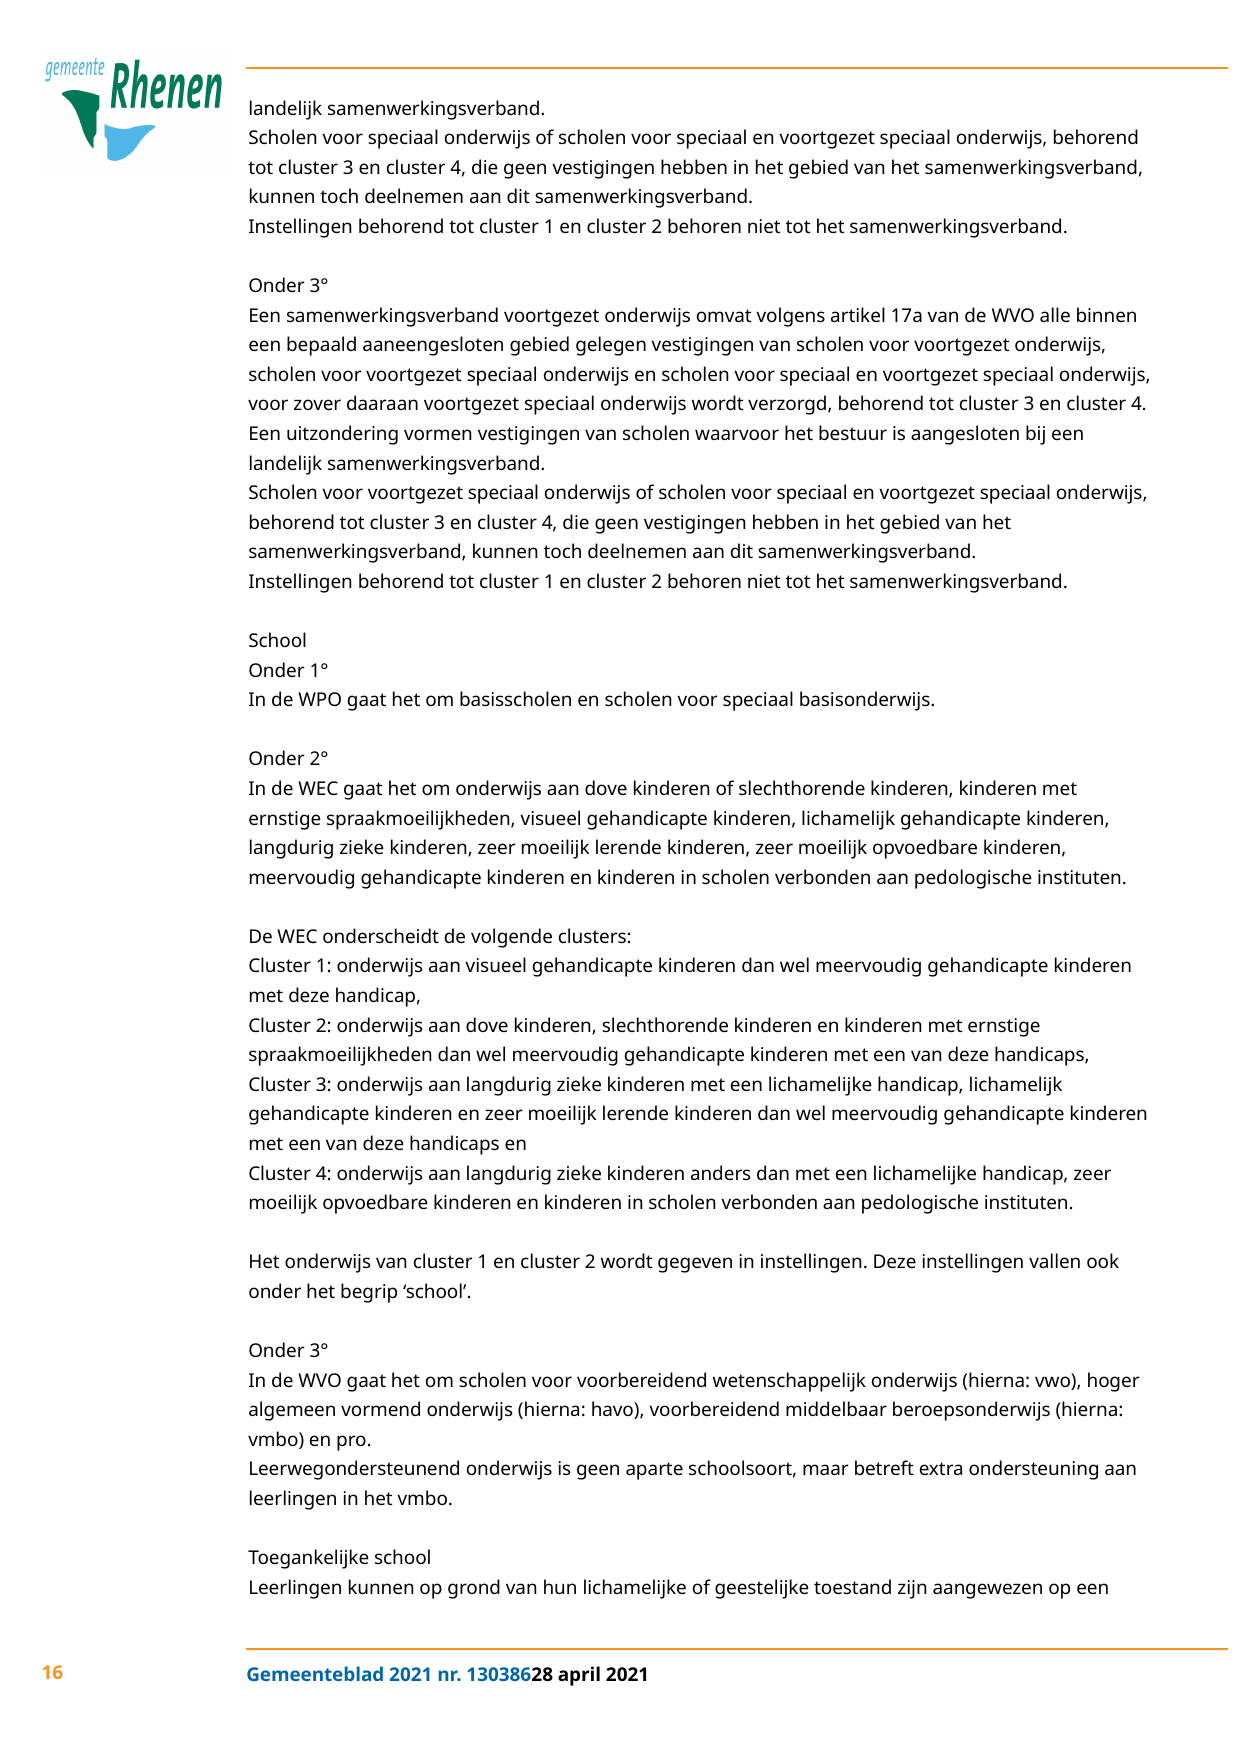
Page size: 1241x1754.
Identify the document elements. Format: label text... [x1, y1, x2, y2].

text In de WVO gaat het om scholen voor voorbereidend wetenschappelijk onderwijs (hierna: vwo), hoger algemeen vormend onderwijs (hierna: havo), voorbereidend middelbaar beroepsonderwijs (hierna: vmbo) en pro. [248, 1367, 1152, 1452]
text Toegankelijke school [248, 1544, 1152, 1570]
text Scholen voor speciaal onderwijs of scholen voor speciaal en voortgezet speciaal onderwijs, behorend tot cluster 3 en cluster 4, die geen vestigingen hebben in het gebied van het samenwerkingsverband, kunnen toch deelnemen aan dit samenwerkingsverband. [248, 124, 1152, 209]
text De WEC onderscheidt de volgende clusters: [248, 923, 1152, 949]
text Cluster 1: onderwijs aan visueel gehandicapte kinderen dan wel meervoudig gehandicapte kinderen met deze handicap, [248, 953, 1152, 1008]
text Cluster 3: onderwijs aan langdurig zieke kinderen met een lichamelijke handicap, lichamelijk gehandicapte kinderen en zeer moeilijk lerende kinderen dan wel meervoudig gehandicapte kinderen met een van deze handicaps en [248, 1071, 1152, 1156]
text In de WEC gaat het om onderwijs aan dove kinderen of slechthorende kinderen, kinderen met ernstige spraakmoeilijkheden, visueel gehandicapte kinderen, lichamelijk gehandicapte kinderen, langdurig zieke kinderen, zeer moeilijk lerende kinderen, zeer moeilijk opvoedbare kinderen, meervoudig gehandicapte kinderen en kinderen in scholen verbonden aan pedologische instituten. [248, 775, 1152, 890]
text In de WPO gaat het om basisscholen en scholen voor speciaal basisonderwijs. [248, 686, 1152, 712]
text Onder 1° [248, 657, 1152, 683]
text Leerlingen kunnen op grond van hun lichamelijke of geestelijke toestand zijn aangewezen op een [248, 1574, 1152, 1600]
text Scholen voor voortgezet speciaal onderwijs of scholen voor speciaal en voortgezet speciaal onderwijs, behorend tot cluster 3 en cluster 4, die geen vestigingen hebben in het gebied van het samenwerkingsverband, kunnen toch deelnemen aan dit samenwerkingsverband. [248, 479, 1152, 564]
text Het onderwijs van cluster 1 en cluster 2 wordt gegeven in instellingen. Deze instellingen vallen ook onder het begrip ‘school’. [248, 1248, 1152, 1304]
text Onder 3° [248, 272, 1152, 298]
text Een samenwerkingsverband voortgezet onderwijs omvat volgens artikel 17a van de WVO alle binnen een bepaald aaneengesloten gebied gelegen vestigingen van scholen voor voortgezet onderwijs, scholen voor voortgezet speciaal onderwijs en scholen voor speciaal en voortgezet speciaal onderwijs, voor zover daaraan voortgezet speciaal onderwijs wordt verzorgd, behorend tot cluster 3 en cluster 4. Een uitzondering vormen vestigingen van scholen waarvoor het bestuur is aangesloten bij een landelijk samenwerkingsverband. [248, 302, 1152, 476]
text Instellingen behorend tot cluster 1 en cluster 2 behoren niet tot het samenwerkingsverband. [248, 568, 1152, 594]
text landelijk samenwerkingsverband. [248, 95, 1152, 121]
text Onder 2° [248, 746, 1152, 771]
text Leerwegondersteunend onderwijs is geen aparte schoolsoort, maar betreft extra ondersteuning aan leerlingen in het vmbo. [248, 1456, 1152, 1511]
text Cluster 4: onderwijs aan langdurig zieke kinderen anders dan met een lichamelijke handicap, zeer moeilijk opvoedbare kinderen en kinderen in scholen verbonden aan pedologische instituten. [248, 1160, 1152, 1215]
text School [248, 627, 1152, 653]
text Instellingen behorend tot cluster 1 en cluster 2 behoren niet tot het samenwerkingsverband. [248, 213, 1152, 239]
text Onder 3° [248, 1337, 1152, 1363]
text Cluster 2: onderwijs aan dove kinderen, slechthorende kinderen en kinderen met ernstige spraakmoeilijkheden dan wel meervoudig gehandicapte kinderen met een van deze handicaps, [248, 1012, 1152, 1067]
picture [41, 47, 231, 172]
